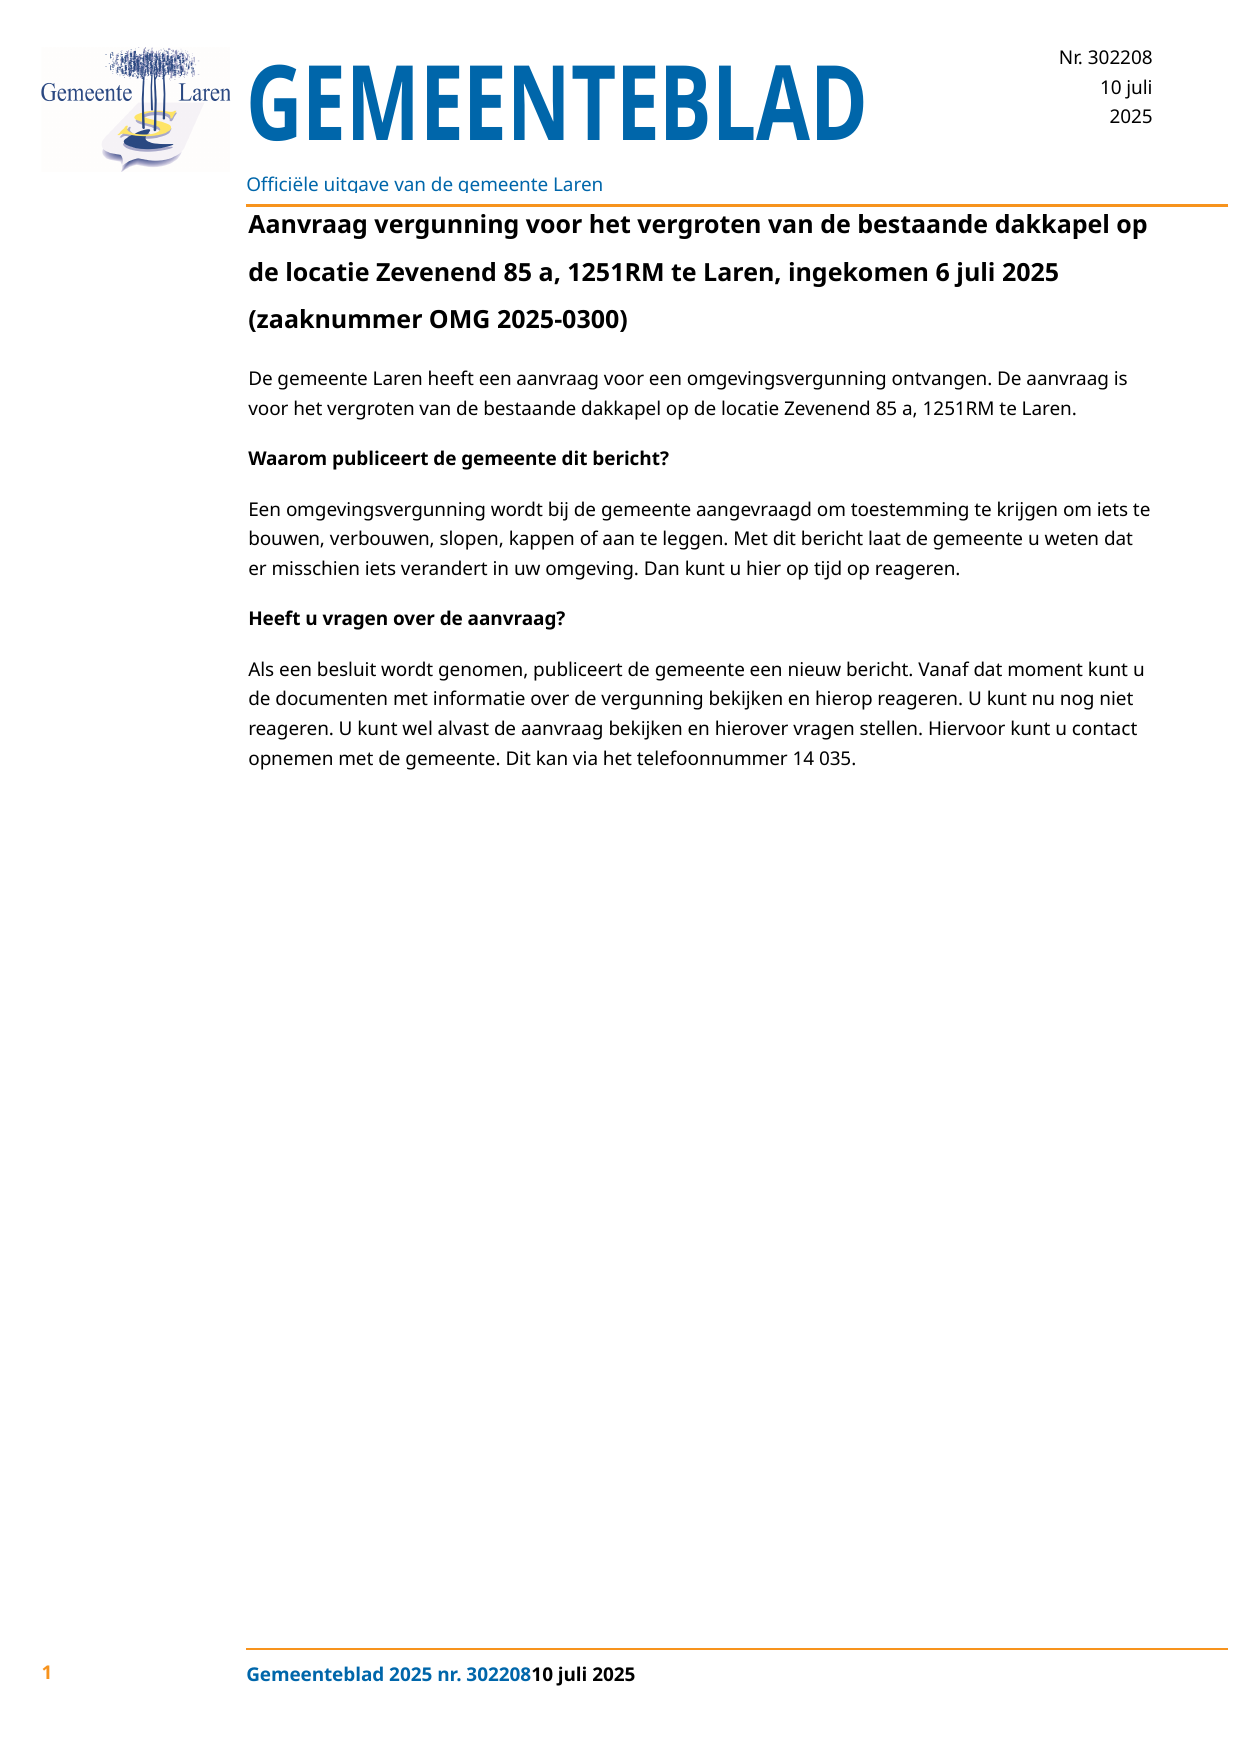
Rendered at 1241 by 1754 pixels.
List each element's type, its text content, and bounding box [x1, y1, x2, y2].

text Waarom publiceert de gemeente dit bericht? [248, 446, 1152, 471]
text Heeft u vragen over de aanvraag? [248, 606, 1152, 631]
text Aanvraag vergunning voor het vergroten van de bestaande dakkapel op de locatie Zevenend 85 a, 1251RM te Laren, ingekomen 6 juli 2025 (zaaknummer OMG 2025-0300) [248, 207, 1152, 336]
text De gemeente Laren heeft een aanvraag voor een omgevingsvergunning ontvangen. De aanvraag is voor het vergroten van de bestaande dakkapel op de locatie Zevenend 85 a, 1251RM te Laren. [248, 366, 1152, 421]
picture [41, 47, 231, 172]
text Een omgevingsvergunning wordt bij de gemeente aangevraagd om toestemming te krijgen om iets te bouwen, verbouwen, slopen, kappen of aan te leggen. Met dit bericht laat de gemeente u weten dat er misschien iets verandert in uw omgeving. Dan kunt u hier op tijd op reageren. [248, 496, 1152, 581]
text Als een besluit wordt genomen, publiceert de gemeente een nieuw bericht. Vanaf dat moment kunt u de documenten met informatie over de vergunning bekijken en hierop reageren. U kunt nu nog niet reageren. U kunt wel alvast de aanvraag bekijken en hierover vragen stellen. Hiervoor kunt u contact opnemen met de gemeente. Dit kan via het telefoonnummer 14 035. [248, 656, 1152, 770]
